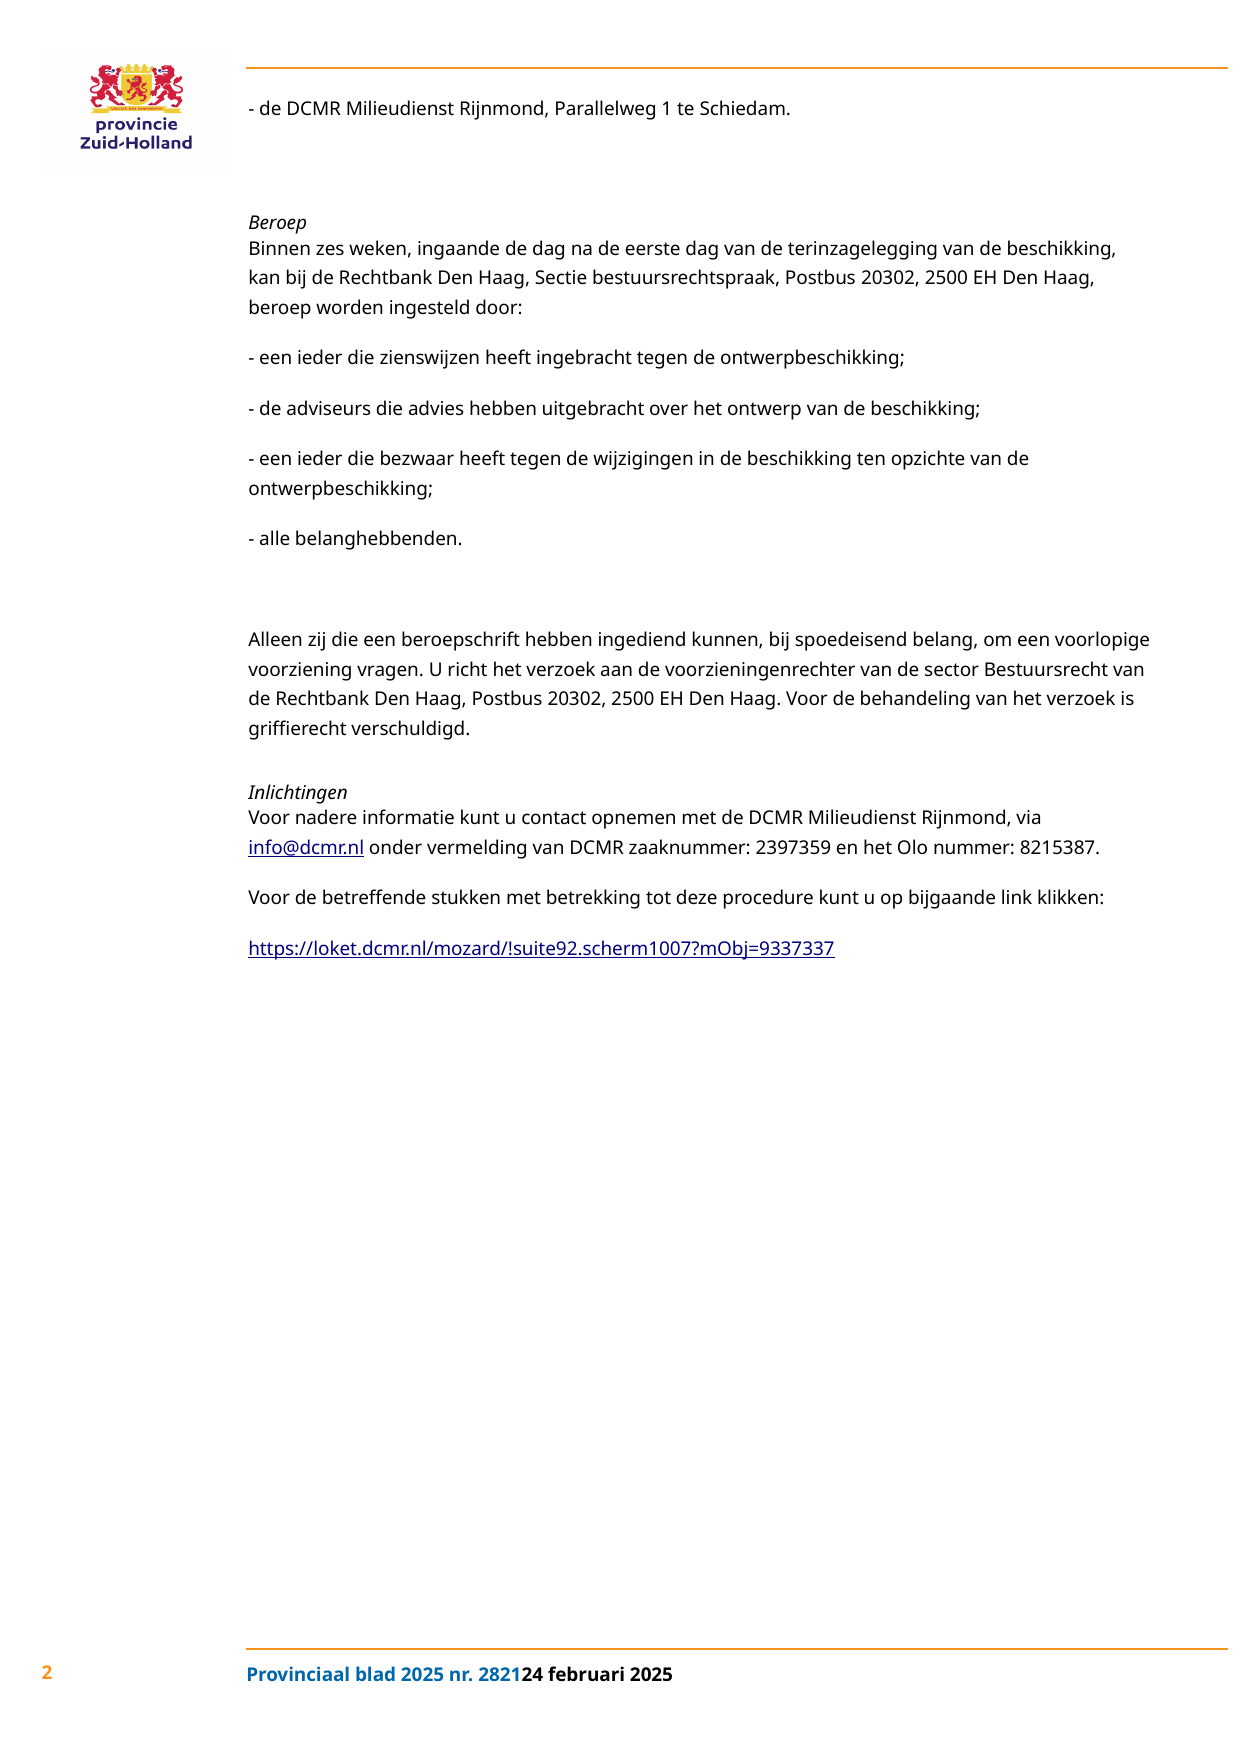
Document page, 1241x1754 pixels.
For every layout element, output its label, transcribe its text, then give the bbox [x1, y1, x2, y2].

text https://loket.dcmr.nl/mozard/!suite92.scherm1007?mObj=9337337 [248, 935, 1152, 961]
text - een ieder die zienswijzen heeft ingebracht tegen de ontwerpbeschikking; [248, 344, 1152, 370]
text Beroep [248, 209, 1152, 235]
text - de adviseurs die advies hebben uitgebracht over het ontwerp van de beschikking; [248, 395, 1152, 421]
text Voor de betreffende stukken met betrekking tot deze procedure kunt u op bijgaande link klikken: [248, 884, 1152, 910]
picture [41, 47, 231, 172]
text - de DCMR Milieudienst Rijnmond, Parallelweg 1 te Schiedam. [248, 95, 1152, 121]
text Inlichtingen [248, 779, 1152, 804]
text - alle belanghebbenden. [248, 525, 1152, 551]
text Alleen zij die een beroepschrift hebben ingediend kunnen, bij spoedeisend belang, om een voorlopige voorziening vragen. U richt het verzoek aan de voorzieningenrechter van de sector Bestuursrecht van de Rechtbank Den Haag, Postbus 20302, 2500 EH Den Haag. Voor de behandeling van het verzoek is griffierecht verschuldigd. [248, 626, 1152, 741]
text Binnen zes weken, ingaande de dag na de eerste dag van de terinzagelegging van de beschikking, kan bij de Rechtbank Den Haag, Sectie bestuursrechtspraak, Postbus 20302, 2500 EH Den Haag, beroep worden ingesteld door: [248, 235, 1152, 320]
text Voor nadere informatie kunt u contact opnemen met de DCMR Milieudienst Rijnmond, via info@dcmr.nl onder vermelding van DCMR zaaknummer: 2397359 en het Olo nummer: 8215387. [248, 804, 1152, 860]
text - een ieder die bezwaar heeft tegen de wijzigingen in de beschikking ten opzichte van de ontwerpbeschikking; [248, 445, 1152, 501]
